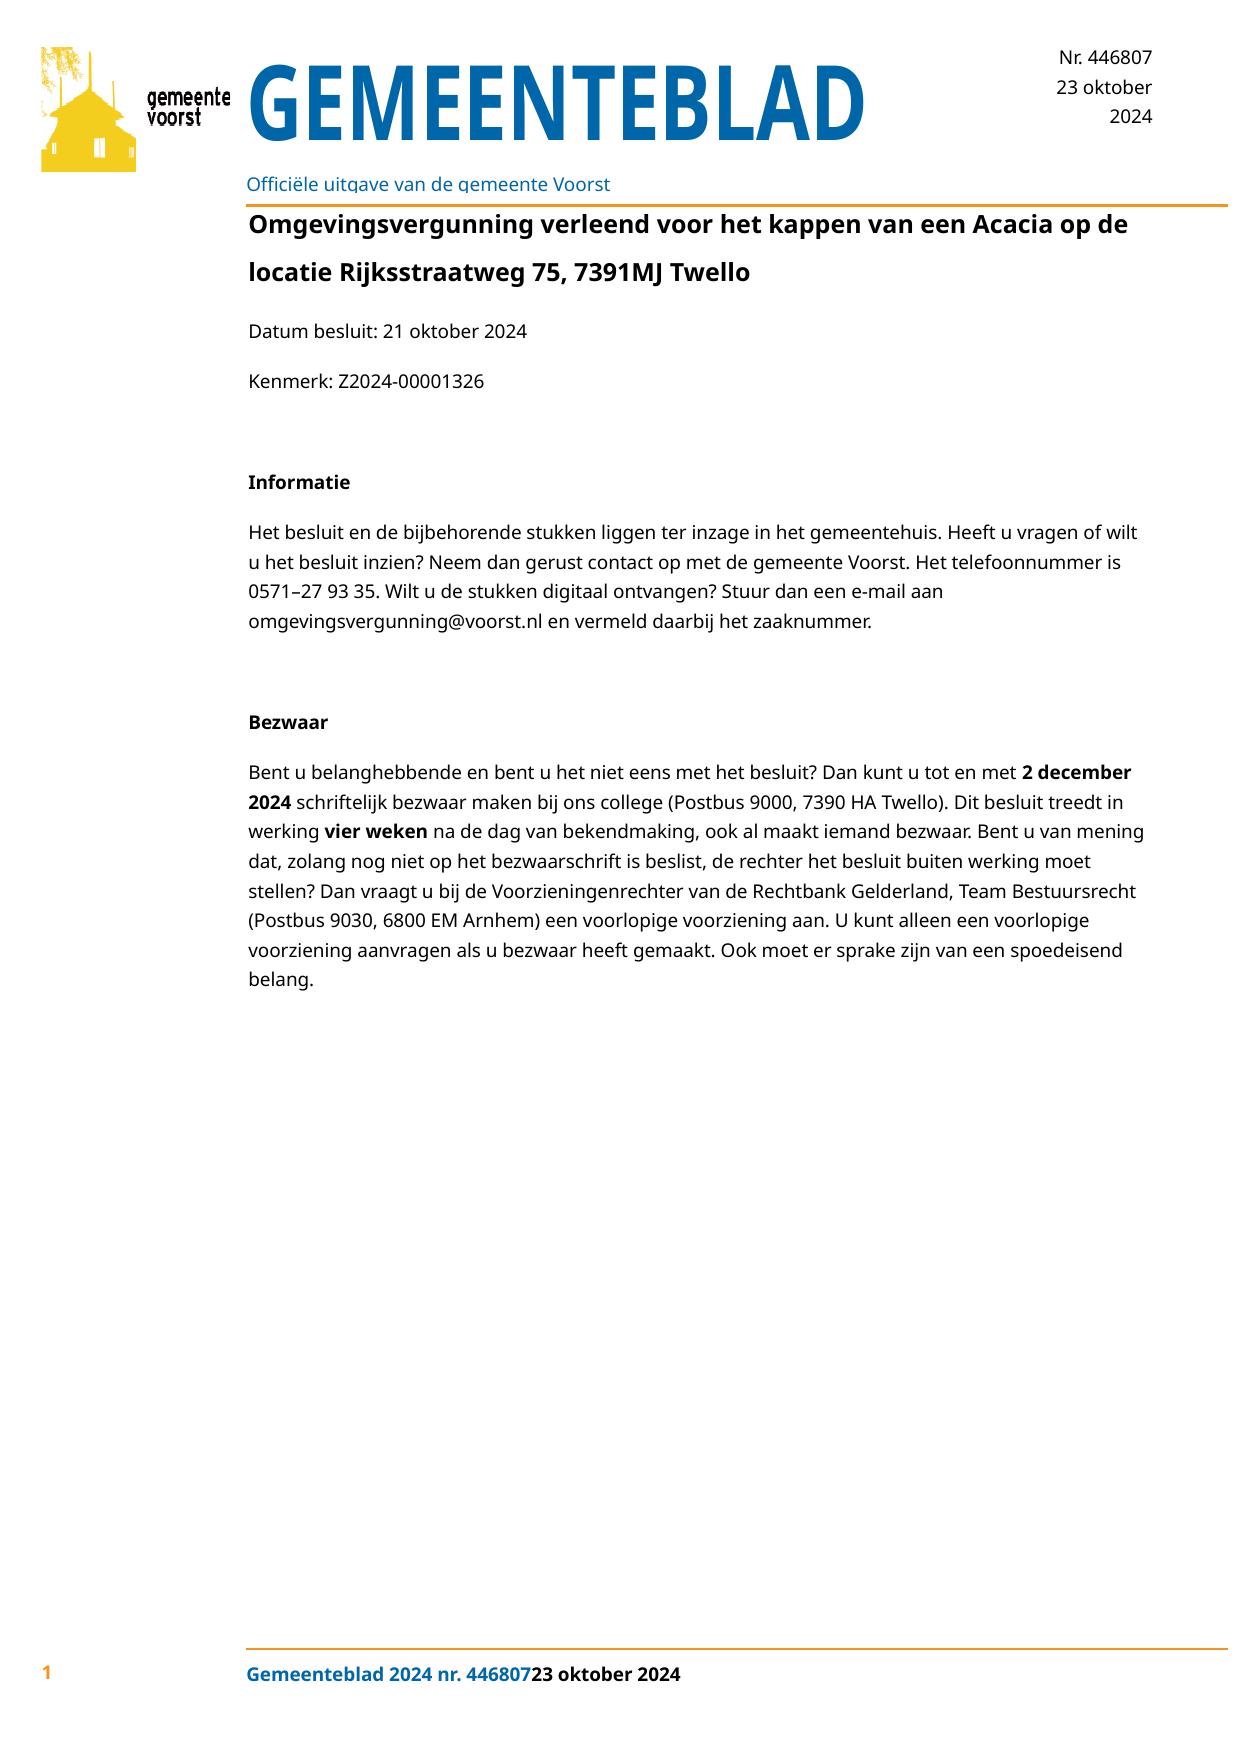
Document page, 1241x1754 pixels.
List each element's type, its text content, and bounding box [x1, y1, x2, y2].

picture [41, 47, 231, 172]
text Bezwaar [248, 709, 1152, 735]
text Datum besluit: 21 oktober 2024 [248, 318, 1152, 344]
text Omgevingsvergunning verleend voor het kappen van een Acacia op de locatie Rijksstraatweg 75, 7391MJ Twello [248, 207, 1152, 288]
text Informatie [248, 469, 1152, 495]
text Bent u belanghebbende en bent u het niet eens met het besluit? Dan kunt u tot en met 2 december 2024 schriftelijk bezwaar maken bij ons college (Postbus 9000, 7390 HA Twello). Dit besluit treedt in werking vier weken na de dag van bekendmaking, ook al maakt iemand bezwaar. Bent u van mening dat, zolang nog niet op het bezwaarschrift is beslist, de rechter het besluit buiten werking moet stellen? Dan vraagt u bij de Voorzieningenrechter van de Rechtbank Gelderland, Team Bestuursrecht (Postbus 9030, 6800 EM Arnhem) een voorlopige voorziening aan. U kunt alleen een voorlopige voorziening aanvragen als u bezwaar heeft gemaakt. Ook moet er sprake zijn van een spoedeisend belang. [248, 759, 1152, 992]
text Het besluit en de bijbehorende stukken liggen ter inzage in het gemeentehuis. Heeft u vragen of wilt u het besluit inzien? Neem dan gerust contact op met de gemeente Voorst. Het telefoonnummer is 0571–27 93 35. Wilt u de stukken digitaal ontvangen? Stuur dan een e-mail aan omgevingsvergunning@voorst.nl en vermeld daarbij het zaaknummer. [248, 519, 1152, 634]
text Kenmerk: Z2024-00001326 [248, 368, 1152, 394]
